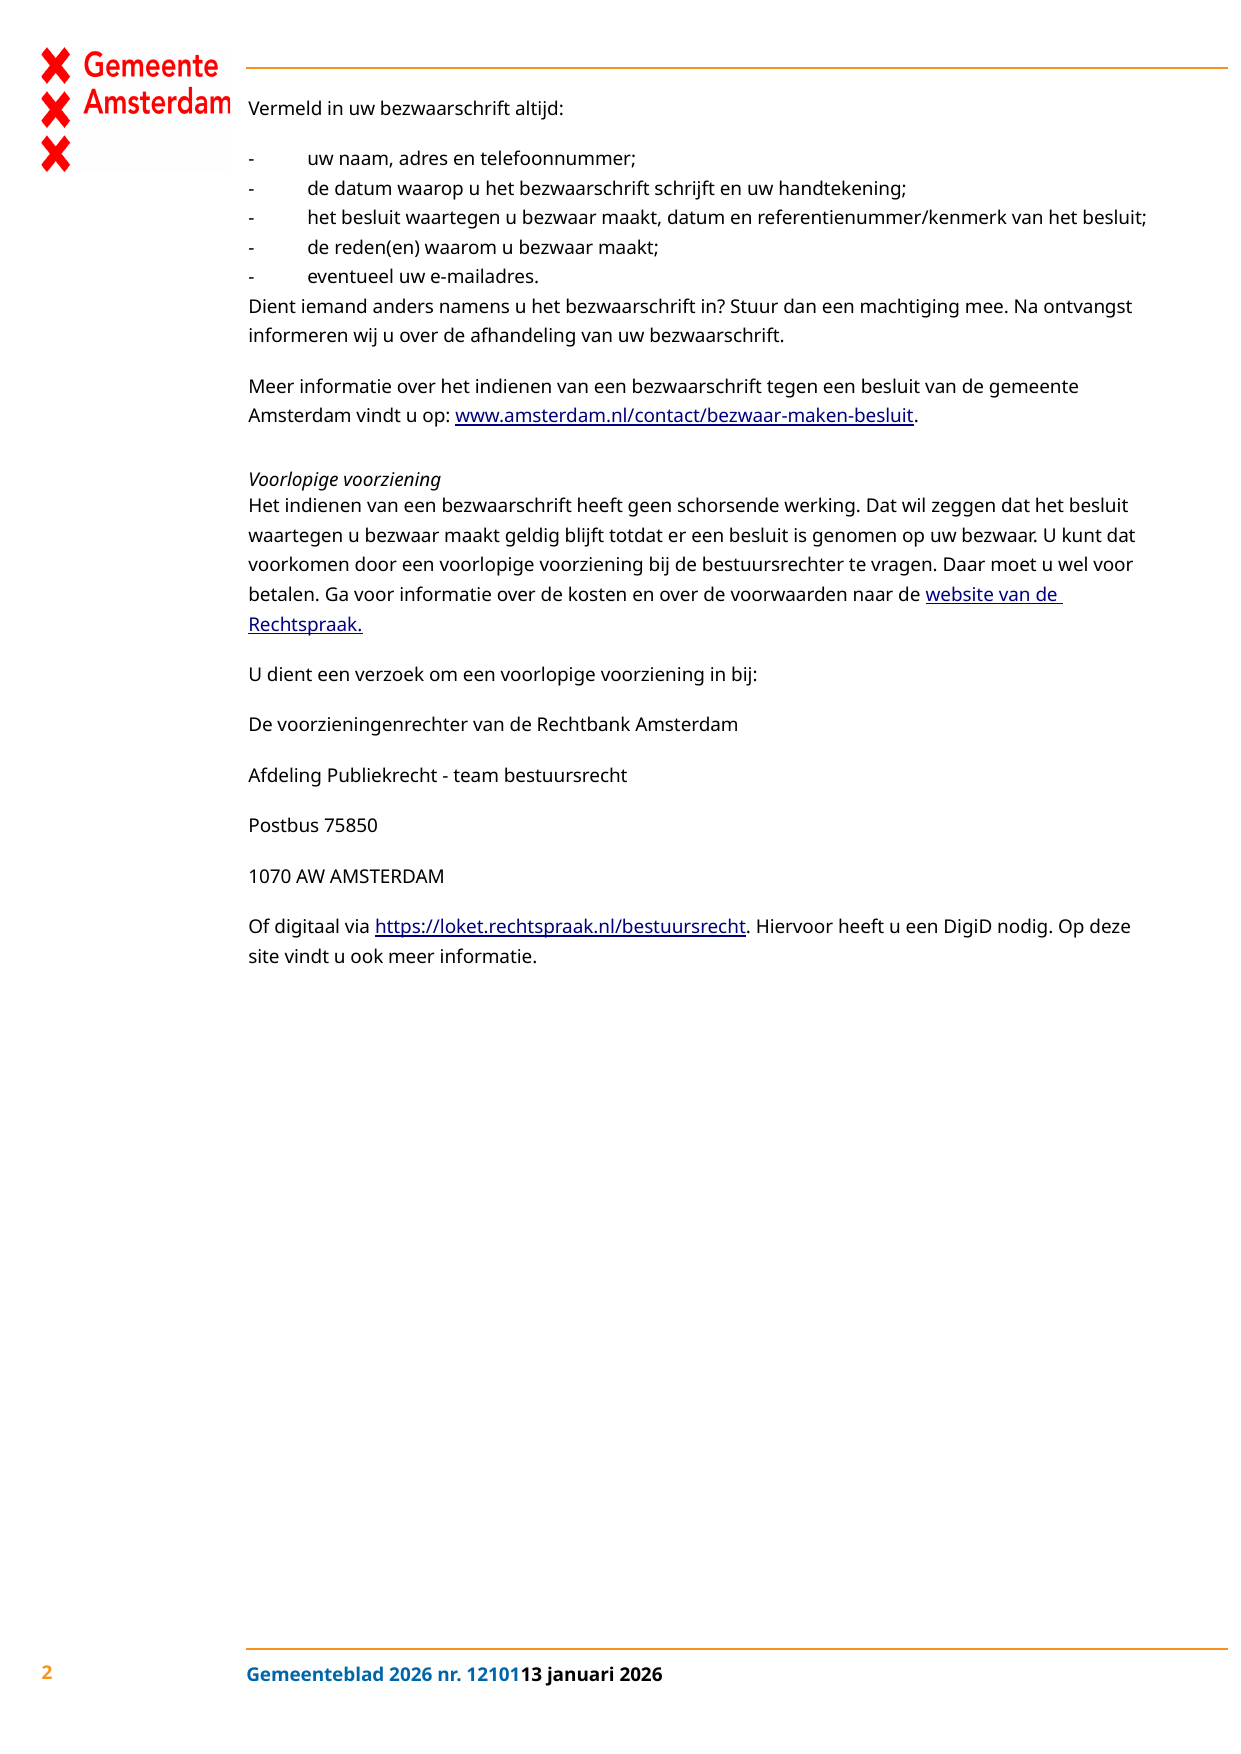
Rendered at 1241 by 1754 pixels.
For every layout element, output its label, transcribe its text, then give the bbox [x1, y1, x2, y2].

text Postbus 75850 [248, 812, 1152, 838]
text Het indienen van een bezwaarschrift heeft geen schorsende werking. Dat wil zeggen dat het besluit waartegen u bezwaar maakt geldig blijft totdat er een besluit is genomen op uw bezwaar. U kunt dat voorkomen door een voorlopige voorziening bij de bestuursrechter te vragen. Daar moet u wel voor betalen. Ga voor informatie over de kosten en over de voorwaarden naar de website van de Rechtspraak. [248, 492, 1152, 636]
text De voorzieningenrechter van de Rechtbank Amsterdam [248, 712, 1152, 737]
list uw naam, adres en telefoonnummer; [248, 145, 1152, 171]
text Vermeld in uw bezwaarschrift altijd: [248, 95, 1152, 121]
list eventueel uw e-mailadres. [248, 263, 1152, 289]
text Of digitaal via https://loket.rechtspraak.nl/bestuursrecht. Hiervoor heeft u een DigiD nodig. Op deze site vindt u ook meer informatie. [248, 913, 1152, 968]
list de datum waarop u het bezwaarschrift schrijft en uw handtekening; [248, 175, 1152, 201]
list de reden(en) waarom u bezwaar maakt; [248, 234, 1152, 260]
list het besluit waartegen u bezwaar maakt, datum en referentienummer/kenmerk van het besluit; [248, 204, 1152, 230]
text Voorlopige voorziening [248, 467, 1152, 492]
text U dient een verzoek om een voorlopige voorziening in bij: [248, 661, 1152, 687]
text Afdeling Publiekrecht - team bestuursrecht [248, 762, 1152, 788]
text 1070 AW AMSTERDAM [248, 863, 1152, 888]
picture [41, 47, 231, 172]
text Meer informatie over het indienen van een bezwaarschrift tegen een besluit van de gemeente Amsterdam vindt u op: www.amsterdam.nl/contact/bezwaar-maken-besluit. [248, 373, 1152, 428]
text Dient iemand anders namens u het bezwaarschrift in? Stuur dan een machtiging mee. Na ontvangst informeren wij u over de afhandeling van uw bezwaarschrift. [248, 293, 1152, 348]
